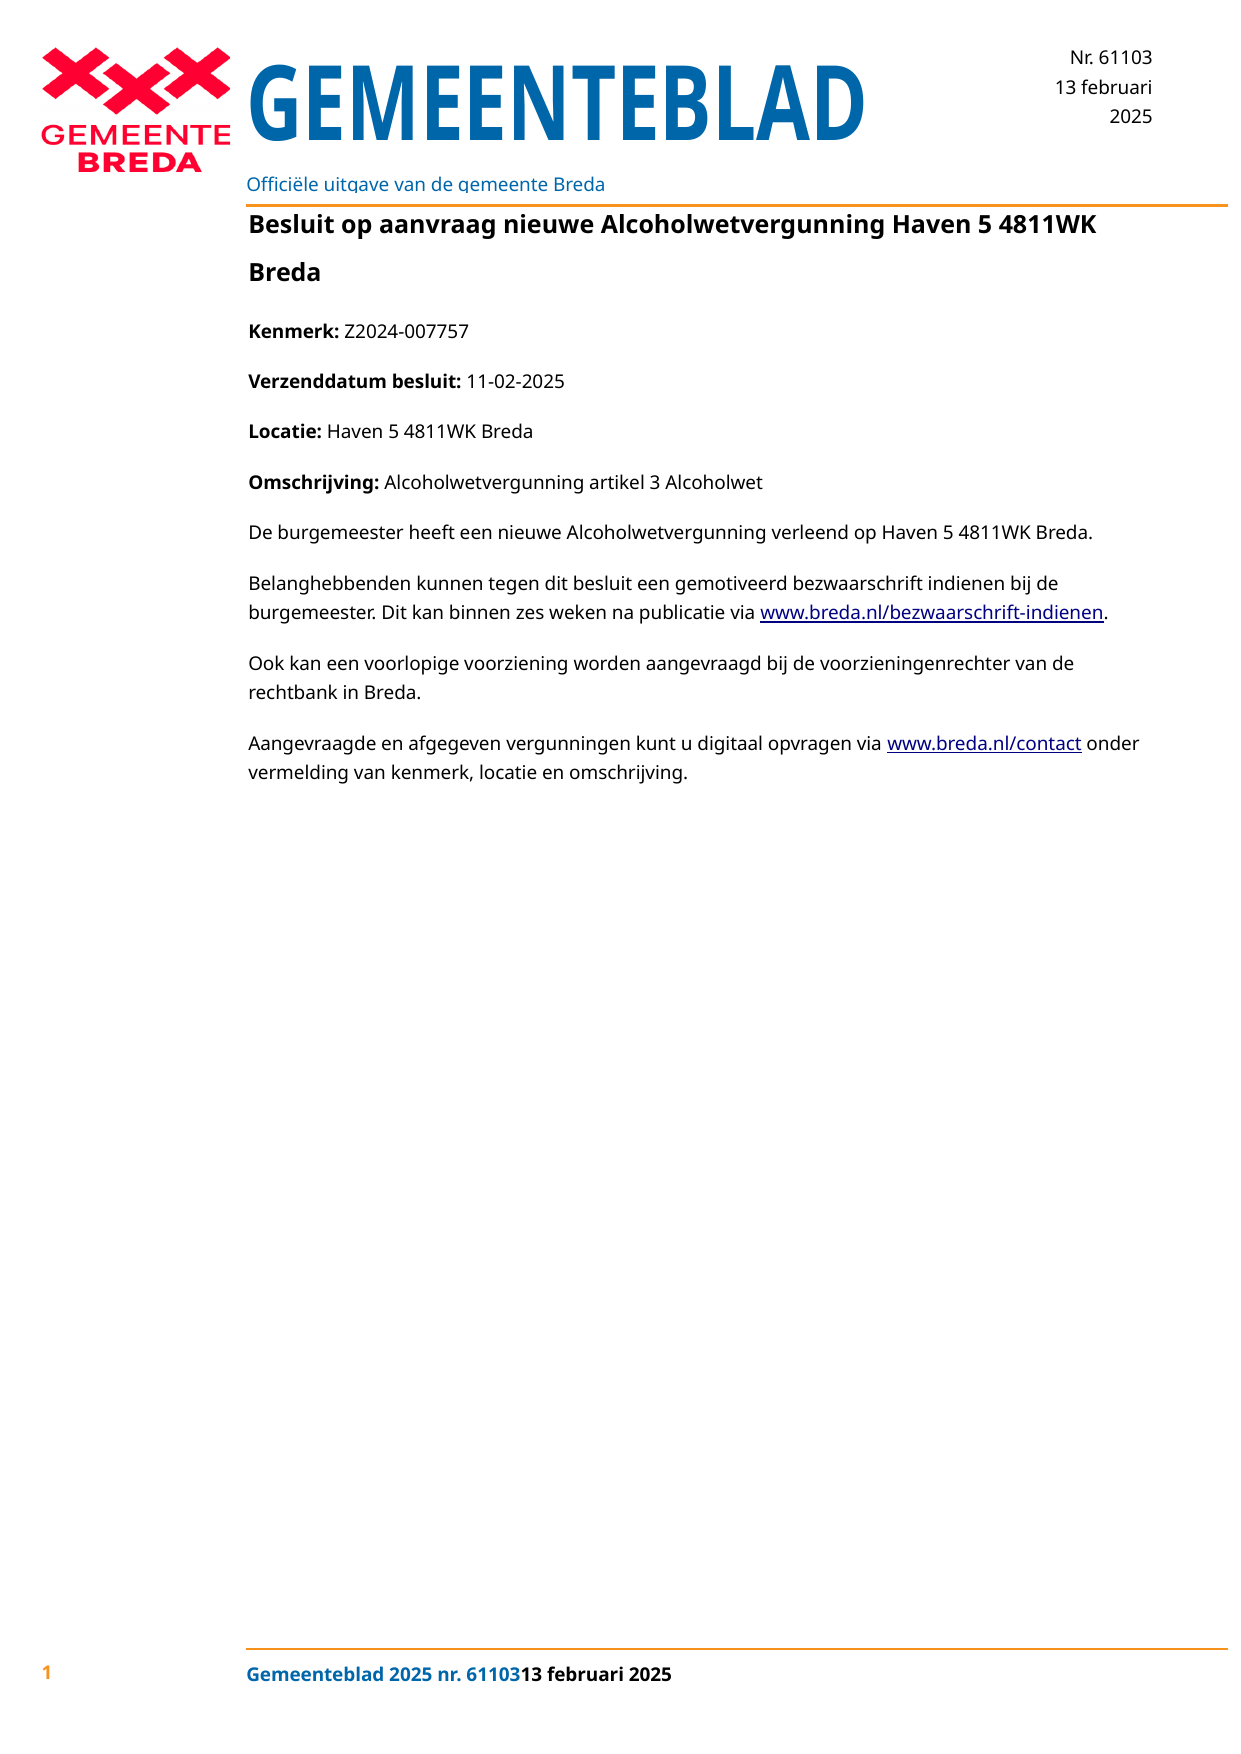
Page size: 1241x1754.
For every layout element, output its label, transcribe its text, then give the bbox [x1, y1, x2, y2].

text Omschrijving: Alcoholwetvergunning artikel 3 Alcoholwet [248, 469, 1152, 495]
text Besluit op aanvraag nieuwe Alcoholwetvergunning Haven 5 4811WK Breda [248, 207, 1152, 288]
text Aangevraagde en afgegeven vergunningen kunt u digitaal opvragen via www.breda.nl/contact onder vermelding van kenmerk, locatie en omschrijving. [248, 730, 1152, 785]
text Kenmerk: Z2024-007757 [248, 318, 1152, 344]
text De burgemeester heeft een nieuwe Alcoholwetvergunning verleend op Haven 5 4811WK Breda. [248, 519, 1152, 545]
text Ook kan een voorlopige voorziening worden aangevraagd bij de voorzieningenrechter van de rechtbank in Breda. [248, 650, 1152, 705]
text Verzenddatum besluit: 11-02-2025 [248, 368, 1152, 394]
picture [41, 47, 231, 172]
text Locatie: Haven 5 4811WK Breda [248, 419, 1152, 444]
text Belanghebbenden kunnen tegen dit besluit een gemotiveerd bezwaarschrift indienen bij de burgemeester. Dit kan binnen zes weken na publicatie via www.breda.nl/bezwaarschrift-indienen. [248, 570, 1152, 625]
